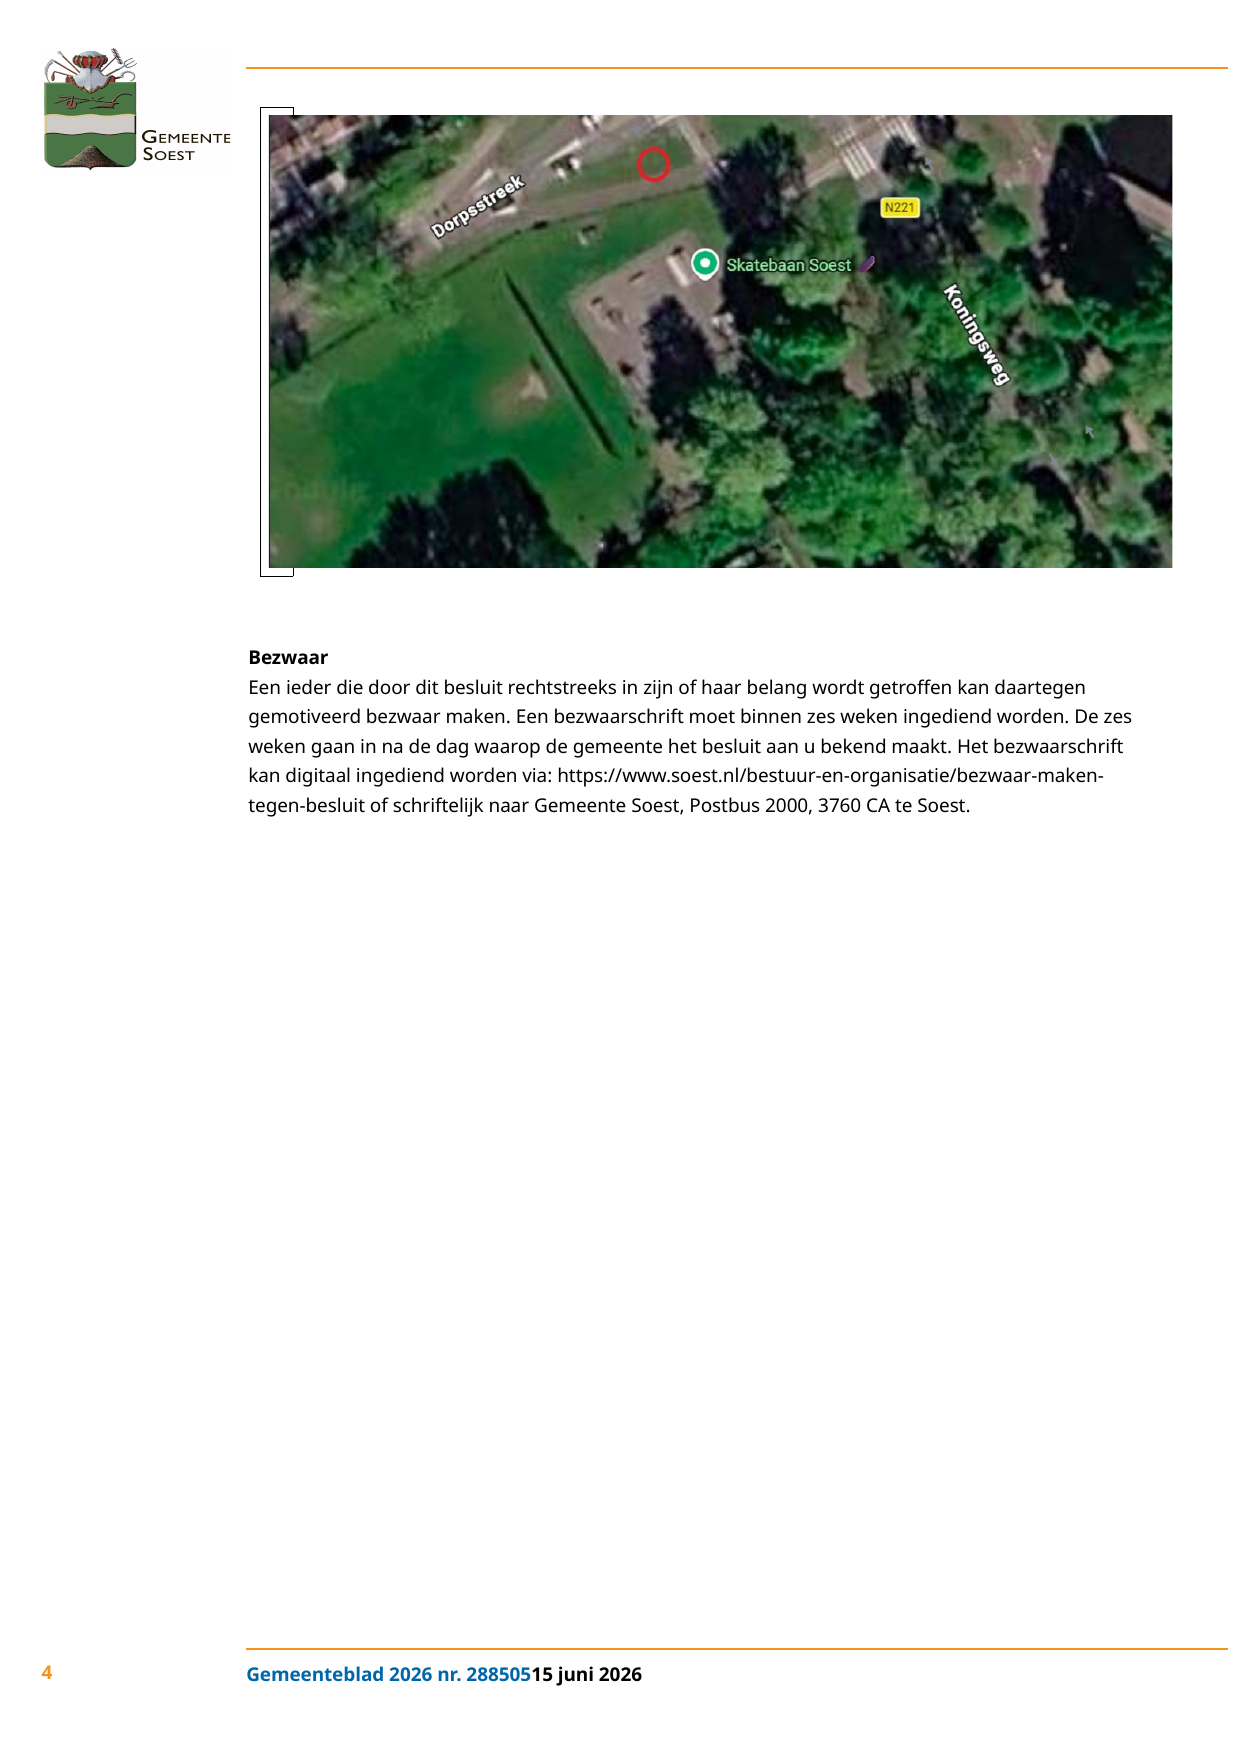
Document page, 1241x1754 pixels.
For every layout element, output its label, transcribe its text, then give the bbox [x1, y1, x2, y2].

picture [268, 115, 1173, 568]
text Bezwaar [248, 644, 1152, 670]
picture [41, 47, 231, 172]
text Een ieder die door dit besluit rechtstreeks in zijn of haar belang wordt getroffen kan daartegen gemotiveerd bezwaar maken. Een bezwaarschrift moet binnen zes weken ingediend worden. De zes weken gaan in na de dag waarop de gemeente het besluit aan u bekend maakt. Het bezwaarschrift kan digitaal ingediend worden via: https://www.soest.nl/bestuur-en-organisatie/bezwaar-maken-tegen-besluit of schriftelijk naar Gemeente Soest, Postbus 2000, 3760 CA te Soest. [248, 674, 1152, 818]
